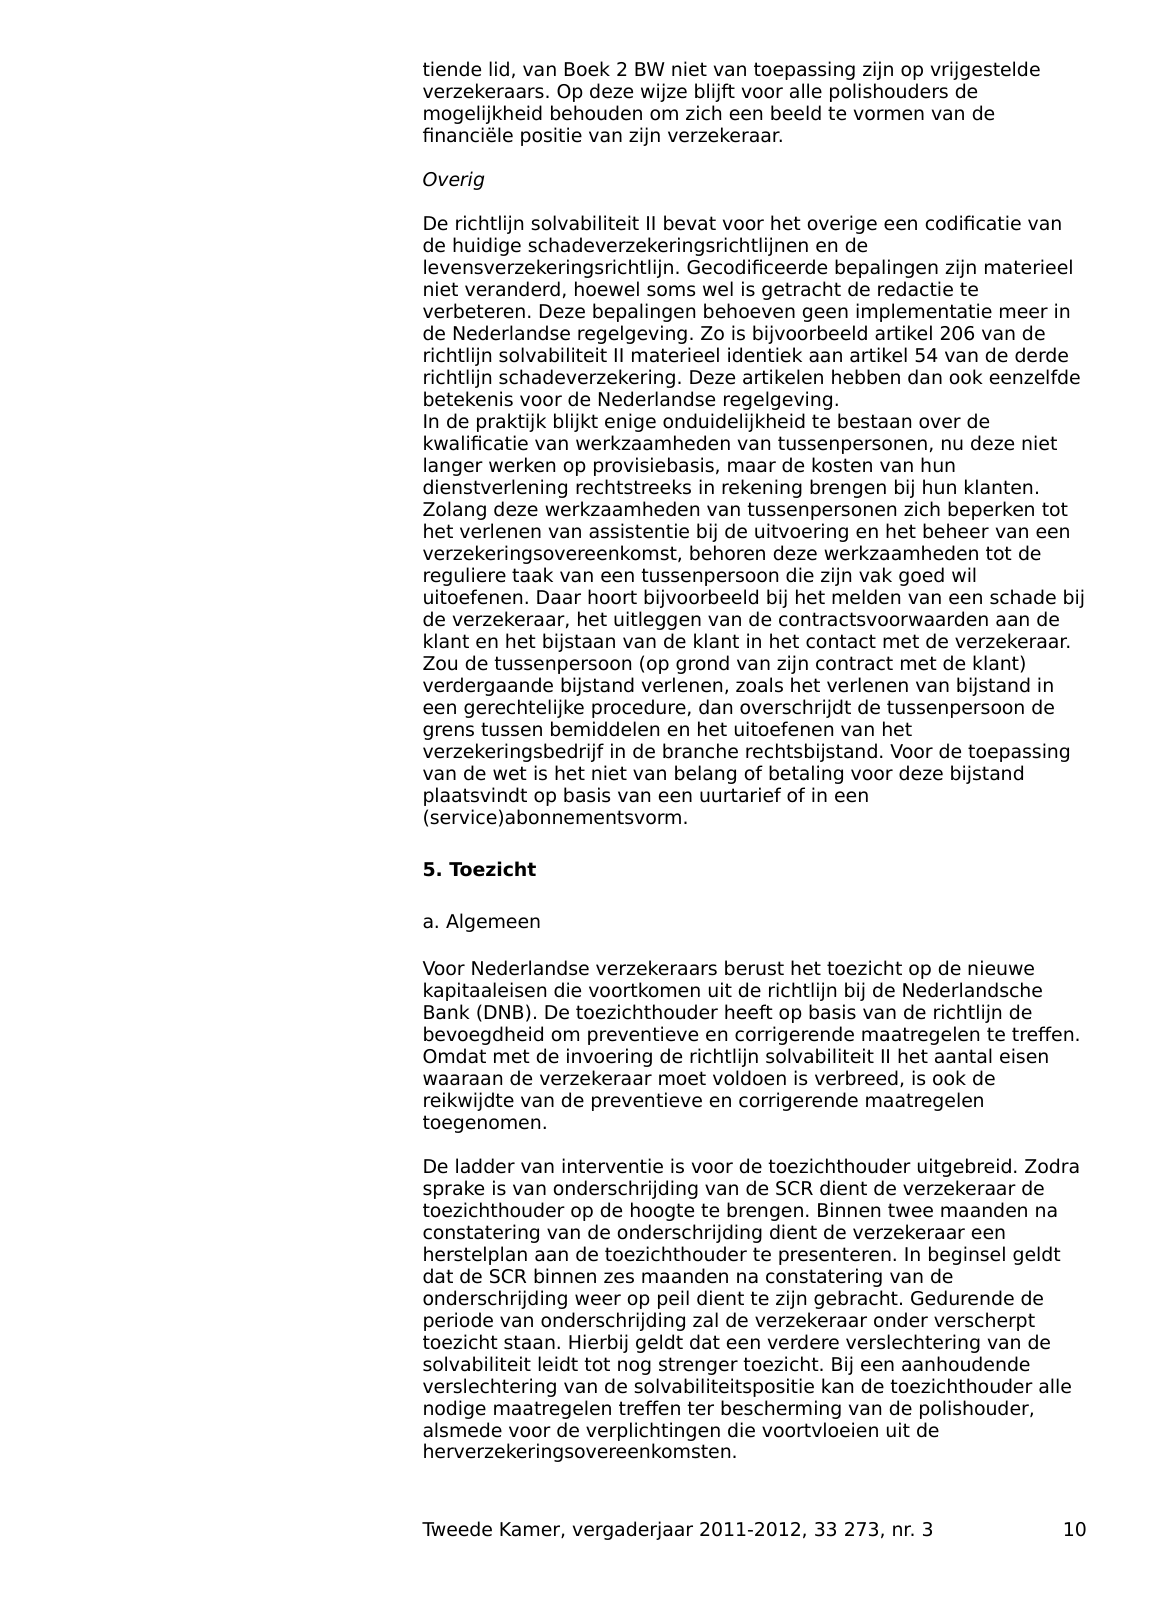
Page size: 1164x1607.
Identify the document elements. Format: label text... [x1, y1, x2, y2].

text Voor Nederlandse verzekeraars berust het toezicht op de nieuwe kapitaaleisen die voortkomen uit de richtlijn bij de Nederlandsche Bank (DNB). De toezichthouder heeft op basis van de richtlijn de bevoegdheid om preventieve en corrigerende maatregelen te treffen. Omdat met de invoering de richtlijn solvabiliteit II het aantal eisen waaraan de verzekeraar moet voldoen is verbreed, is ook de reikwijdte van de preventieve en corrigerende maatregelen toegenomen. [422, 958, 1087, 1133]
text De ladder van interventie is voor de toezichthouder uitgebreid. Zodra sprake is van onderschrijding van de SCR dient de verzekeraar de toezichthouder op de hoogte te brengen. Binnen twee maanden na constatering van de onderschrijding dient de verzekeraar een herstelplan aan de toezichthouder te presenteren. In beginsel geldt dat de SCR binnen zes maanden na constatering van de onderschrijding weer op peil dient te zijn gebracht. Gedurende de periode van onderschrijding zal de verzekeraar onder verscherpt toezicht staan. Hierbij geldt dat een verdere verslechtering van de solvabiliteit leidt tot nog strenger toezicht. Bij een aanhoudende verslechtering van de solvabiliteitspositie kan de toezichthouder alle nodige maatregelen treffen ter bescherming van de polishouder, alsmede voor de verplichtingen die voortvloeien uit de herverzekeringsovereenkomsten. [422, 1156, 1087, 1463]
text De richtlijn solvabiliteit II bevat voor het overige een codificatie van de huidige schadeverzekeringsrichtlijnen en de levensverzekeringsrichtlijn. Gecodificeerde bepalingen zijn materieel niet veranderd, hoewel soms wel is getracht de redactie te verbeteren. Deze bepalingen behoeven geen implementatie meer in de Nederlandse regelgeving. Zo is bijvoorbeeld artikel 206 van de richtlijn solvabiliteit II materieel identiek aan artikel 54 van de derde richtlijn schadeverzekering. Deze artikelen hebben dan ook eenzelfde betekenis voor de Nederlandse regelgeving. [422, 213, 1087, 411]
subtitle Overig [422, 169, 1087, 191]
text In de praktijk blijkt enige onduidelijkheid te bestaan over de kwalificatie van werkzaamheden van tussenpersonen, nu deze niet langer werken op provisiebasis, maar de kosten van hun dienstverlening rechtstreeks in rekening brengen bij hun klanten. Zolang deze werkzaamheden van tussenpersonen zich beperken tot het verlenen van assistentie bij de uitvoering en het beheer van een verzekeringsovereenkomst, behoren deze werkzaamheden tot de reguliere taak van een tussenpersoon die zijn vak goed wil uitoefenen. Daar hoort bijvoorbeeld bij het melden van een schade bij de verzekeraar, het uitleggen van de contractsvoorwaarden aan de klant en het bijstaan van de klant in het contact met de verzekeraar. Zou de tussenpersoon (op grond van zijn contract met de klant) verdergaande bijstand verlenen, zoals het verlenen van bijstand in een gerechtelijke procedure, dan overschrijdt de tussenpersoon de grens tussen bemiddelen en het uitoefenen van het verzekeringsbedrijf in de branche rechtsbijstand. Voor de toepassing van de wet is het niet van belang of betaling voor deze bijstand plaatsvindt op basis van een uurtarief of in een (service)abonnementsvorm. [422, 411, 1087, 829]
subtitle 5. Toezicht [422, 859, 1087, 881]
text tiende lid, van Boek 2 BW niet van toepassing zijn op vrijgestelde verzekeraars. Op deze wijze blijft voor alle polishouders de mogelijkheid behouden om zich een beeld te vormen van de financiële positie van zijn verzekeraar. [422, 59, 1087, 147]
subtitle a. Algemeen [422, 911, 1087, 933]
